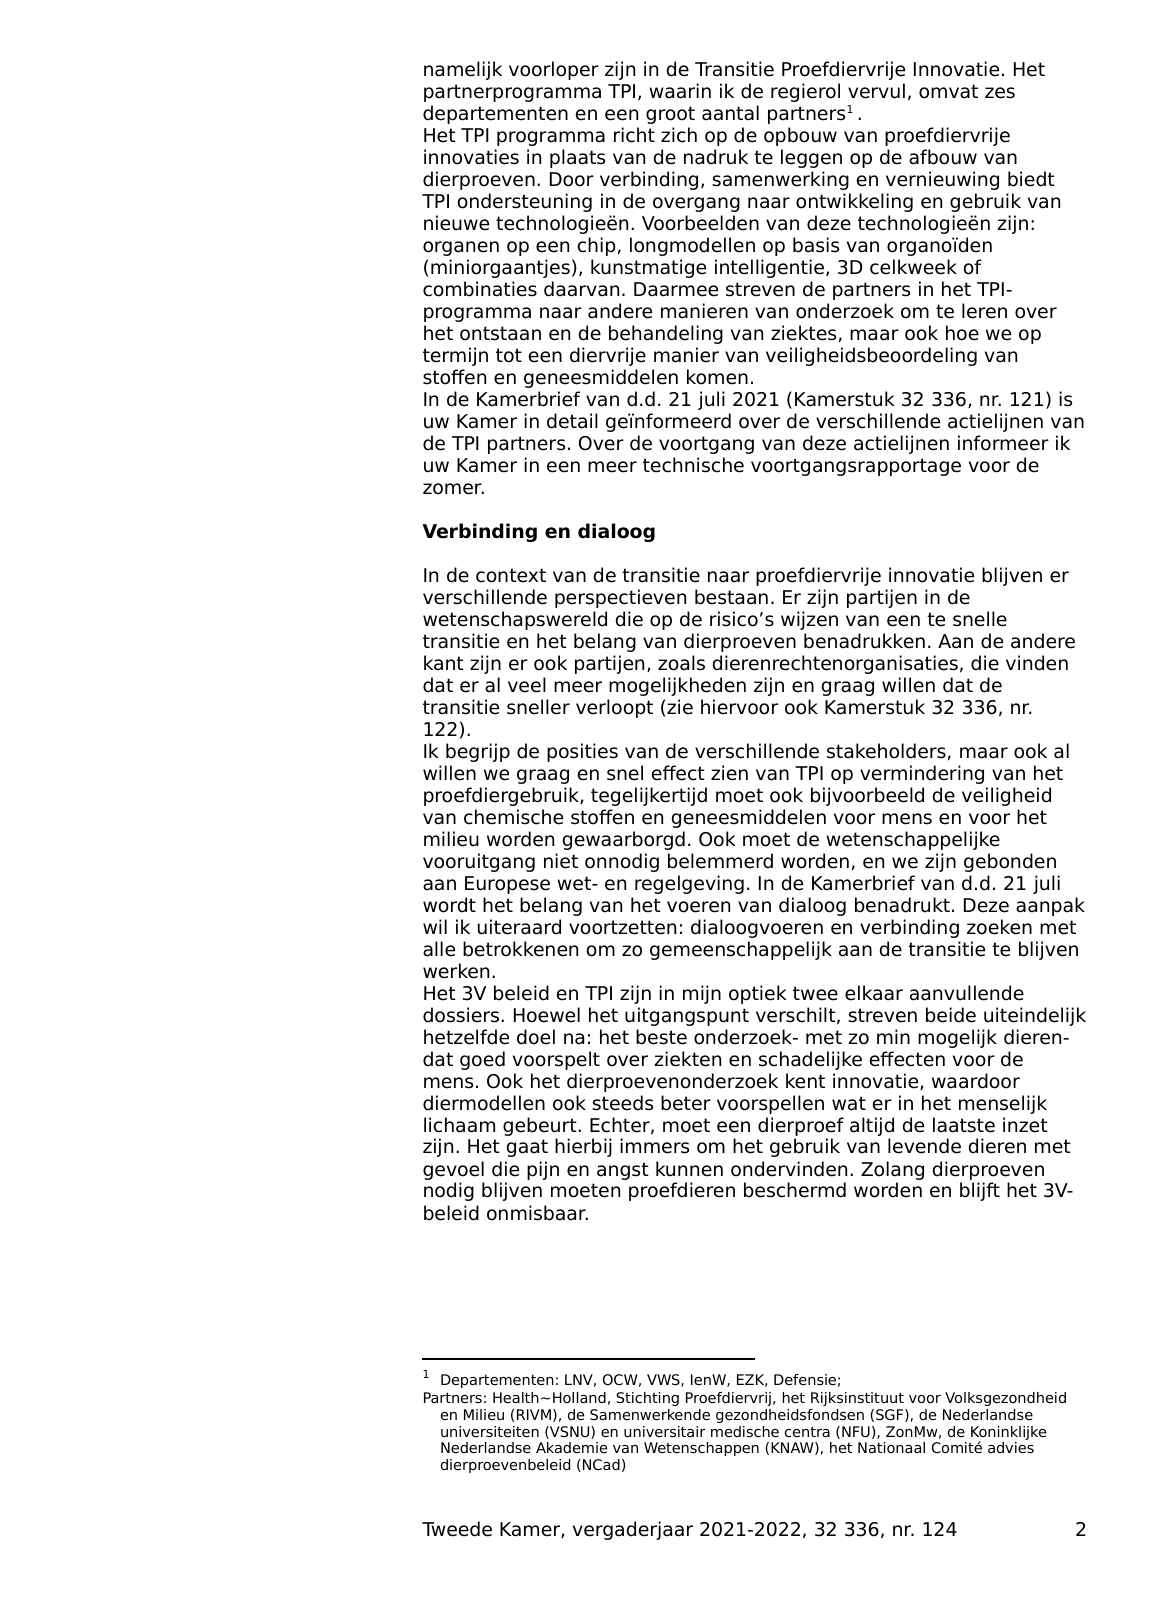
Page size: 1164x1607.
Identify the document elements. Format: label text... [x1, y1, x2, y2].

text Het 3V beleid en TPI zijn in mijn optiek twee elkaar aanvullende dossiers. Hoewel het uitgangspunt verschilt, streven beide uiteindelijk hetzelfde doel na: het beste onderzoek- met zo min mogelijk dieren- dat goed voorspelt over ziekten en schadelijke effecten voor de mens. Ook het dierproevenonderzoek kent innovatie, waardoor diermodellen ook steeds beter voorspellen wat er in het menselijk lichaam gebeurt. Echter, moet een dierproef altijd de laatste inzet zijn. Het gaat hierbij immers om het gebruik van levende dieren met gevoel die pijn en angst kunnen ondervinden. Zolang dierproeven nodig blijven moeten proefdieren beschermd worden en blijft het 3V-beleid onmisbaar. [422, 983, 1087, 1224]
text namelijk voorloper zijn in de Transitie Proefdiervrije Innovatie. Het partnerprogramma TPI, waarin ik de regierol vervul, omvat zes departementen en een groot aantal partners. [422, 59, 1087, 125]
subtitle Verbinding en dialoog [422, 521, 1087, 543]
text In de context van de transitie naar proefdiervrije innovatie blijven er verschillende perspectieven bestaan. Er zijn partijen in de wetenschapswereld die op de risico’s wijzen van een te snelle transitie en het belang van dierproeven benadrukken. Aan de andere kant zijn er ook partijen, zoals dierenrechtenorganisaties, die vinden dat er al veel meer mogelijkheden zijn en graag willen dat de transitie sneller verloopt (zie hiervoor ook Kamerstuk 32 336, nr. 122). [422, 565, 1087, 741]
text Ik begrijp de posities van de verschillende stakeholders, maar ook al willen we graag en snel effect zien van TPI op vermindering van het proefdiergebruik, tegelijkertijd moet ook bijvoorbeeld de veiligheid van chemische stoffen en geneesmiddelen voor mens en voor het milieu worden gewaarborgd. Ook moet de wetenschappelijke vooruitgang niet onnodig belemmerd worden, en we zijn gebonden aan Europese wet- en regelgeving. In de Kamerbrief van d.d. 21 juli wordt het belang van het voeren van dialoog benadrukt. Deze aanpak wil ik uiteraard voortzetten: dialoogvoeren en verbinding zoeken met alle betrokkenen om zo gemeenschappelijk aan de transitie te blijven werken. [422, 741, 1087, 983]
text Partners: Health~Holland, Stichting Proefdiervrij, het Rijksinstituut voor Volksgezondheid en Milieu (RIVM), de Samenwerkende gezondheidsfondsen (SGF), de Nederlandse universiteiten (VSNU) en universitair medische centra (NFU), ZonMw, de Koninklijke Nederlandse Akademie van Wetenschappen (KNAW), het Nationaal Comité advies dierproevenbeleid (NCad) [422, 1390, 1087, 1474]
text Het TPI programma richt zich op de opbouw van proefdiervrije innovaties in plaats van de nadruk te leggen op de afbouw van dierproeven. Door verbinding, samenwerking en vernieuwing biedt TPI ondersteuning in de overgang naar ontwikkeling en gebruik van nieuwe technologieën. Voorbeelden van deze technologieën zijn: organen op een chip, longmodellen op basis van organoïden (miniorgaantjes), kunstmatige intelligentie, 3D celkweek of combinaties daarvan. Daarmee streven de partners in het TPI-programma naar andere manieren van onderzoek om te leren over het ontstaan en de behandeling van ziektes, maar ook hoe we op termijn tot een diervrije manier van veiligheidsbeoordeling van stoffen en geneesmiddelen komen. [422, 125, 1087, 389]
text Departementen: LNV, OCW, VWS, IenW, EZK, Defensie; [422, 1368, 1087, 1390]
text In de Kamerbrief van d.d. 21 juli 2021 (Kamerstuk 32 336, nr. 121) is uw Kamer in detail geïnformeerd over de verschillende actielijnen van de TPI partners. Over de voortgang van deze actielijnen informeer ik uw Kamer in een meer technische voortgangsrapportage voor de zomer. [422, 389, 1087, 499]
